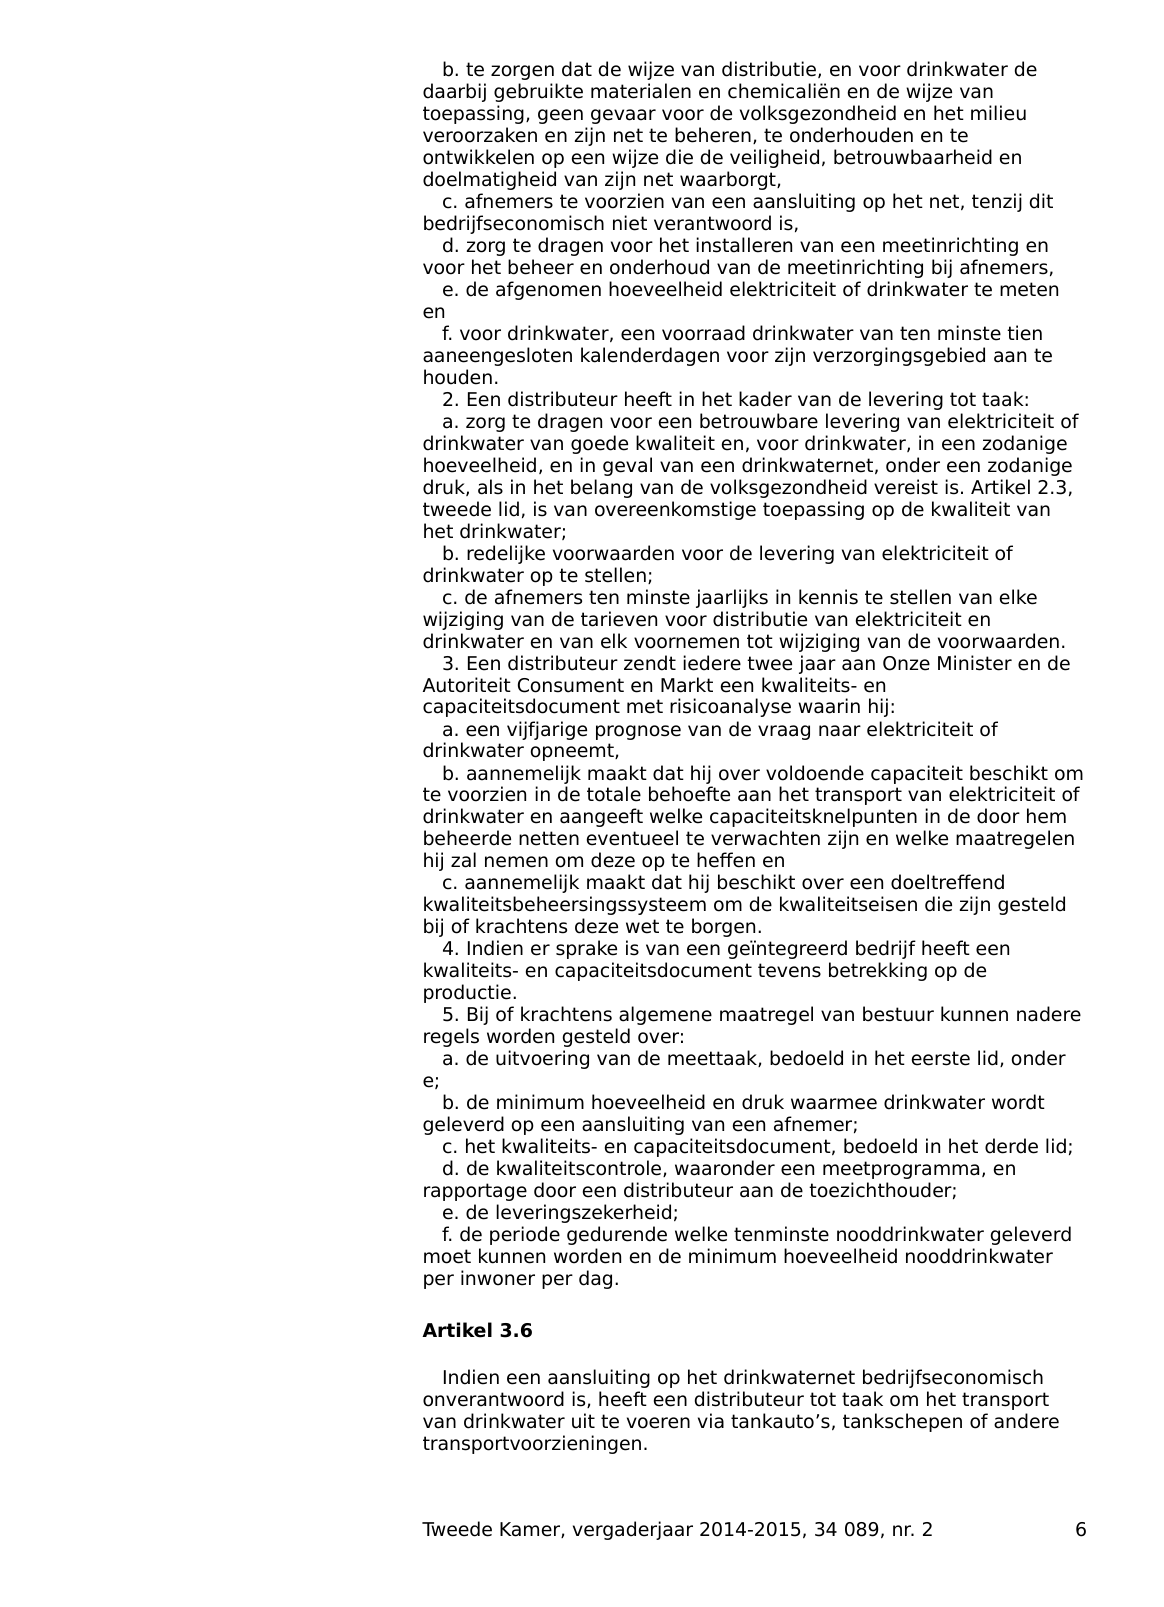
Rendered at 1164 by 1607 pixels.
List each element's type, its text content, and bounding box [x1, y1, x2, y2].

text b. te zorgen dat de wijze van distributie, en voor drinkwater de daarbij gebruikte materialen en chemicaliën en de wijze van toepassing, geen gevaar voor de volksgezondheid en het milieu veroorzaken en zijn net te beheren, te onderhouden en te ontwikkelen op een wijze die de veiligheid, betrouwbaarheid en doelmatigheid van zijn net waarborgt, [422, 59, 1087, 191]
text e. de afgenomen hoeveelheid elektriciteit of drinkwater te meten en [422, 279, 1087, 323]
text c. aannemelijk maakt dat hij beschikt over een doeltreffend kwaliteitsbeheersingssysteem om de kwaliteitseisen die zijn gesteld bij of krachtens deze wet te borgen. [422, 872, 1087, 938]
text 2. Een distributeur heeft in het kader van de levering tot taak: [422, 389, 1087, 411]
text c. de afnemers ten minste jaarlijks in kennis te stellen van elke wijziging van de tarieven voor distributie van elektriciteit en drinkwater en van elk voornemen tot wijziging van de voorwaarden. [422, 587, 1087, 652]
subtitle Artikel 3.6 [422, 1320, 1087, 1342]
text Indien een aansluiting op het drinkwaternet bedrijfseconomisch onverantwoord is, heeft een distributeur tot taak om het transport van drinkwater uit te voeren via tankauto’s, tankschepen of andere transportvoorzieningen. [422, 1367, 1087, 1455]
text d. zorg te dragen voor het installeren van een meetinrichting en voor het beheer en onderhoud van de meetinrichting bij afnemers, [422, 235, 1087, 279]
text b. redelijke voorwaarden voor de levering van elektriciteit of drinkwater op te stellen; [422, 543, 1087, 587]
text d. de kwaliteitscontrole, waaronder een meetprogramma, en rapportage door een distributeur aan de toezichthouder; [422, 1158, 1087, 1202]
text 4. Indien er sprake is van een geïntegreerd bedrijf heeft een kwaliteits- en capaciteitsdocument tevens betrekking op de productie. [422, 938, 1087, 1004]
text c. het kwaliteits- en capaciteitsdocument, bedoeld in het derde lid; [422, 1136, 1087, 1158]
text 5. Bij of krachtens algemene maatregel van bestuur kunnen nadere regels worden gesteld over: [422, 1004, 1087, 1048]
text e. de leveringszekerheid; [422, 1202, 1087, 1224]
text f. voor drinkwater, een voorraad drinkwater van ten minste tien aaneengesloten kalenderdagen voor zijn verzorgingsgebied aan te houden. [422, 323, 1087, 389]
text a. een vijfjarige prognose van de vraag naar elektriciteit of drinkwater opneemt, [422, 718, 1087, 762]
text a. de uitvoering van de meettaak, bedoeld in het eerste lid, onder e; [422, 1048, 1087, 1092]
text b. de minimum hoeveelheid en druk waarmee drinkwater wordt geleverd op een aansluiting van een afnemer; [422, 1092, 1087, 1136]
text 3. Een distributeur zendt iedere twee jaar aan Onze Minister en de Autoriteit Consument en Markt een kwaliteits- en capaciteitsdocument met risicoanalyse waarin hij: [422, 652, 1087, 718]
text a. zorg te dragen voor een betrouwbare levering van elektriciteit of drinkwater van goede kwaliteit en, voor drinkwater, in een zodanige hoeveelheid, en in geval van een drinkwaternet, onder een zodanige druk, als in het belang van de volksgezondheid vereist is. Artikel 2.3, tweede lid, is van overeenkomstige toepassing op de kwaliteit van het drinkwater; [422, 411, 1087, 543]
text c. afnemers te voorzien van een aansluiting op het net, tenzij dit bedrijfseconomisch niet verantwoord is, [422, 191, 1087, 235]
text f. de periode gedurende welke tenminste nooddrinkwater geleverd moet kunnen worden en de minimum hoeveelheid nooddrinkwater per inwoner per dag. [422, 1224, 1087, 1290]
text b. aannemelijk maakt dat hij over voldoende capaciteit beschikt om te voorzien in de totale behoefte aan het transport van elektriciteit of drinkwater en aangeeft welke capaciteitsknelpunten in de door hem beheerde netten eventueel te verwachten zijn en welke maatregelen hij zal nemen om deze op te heffen en [422, 762, 1087, 872]
